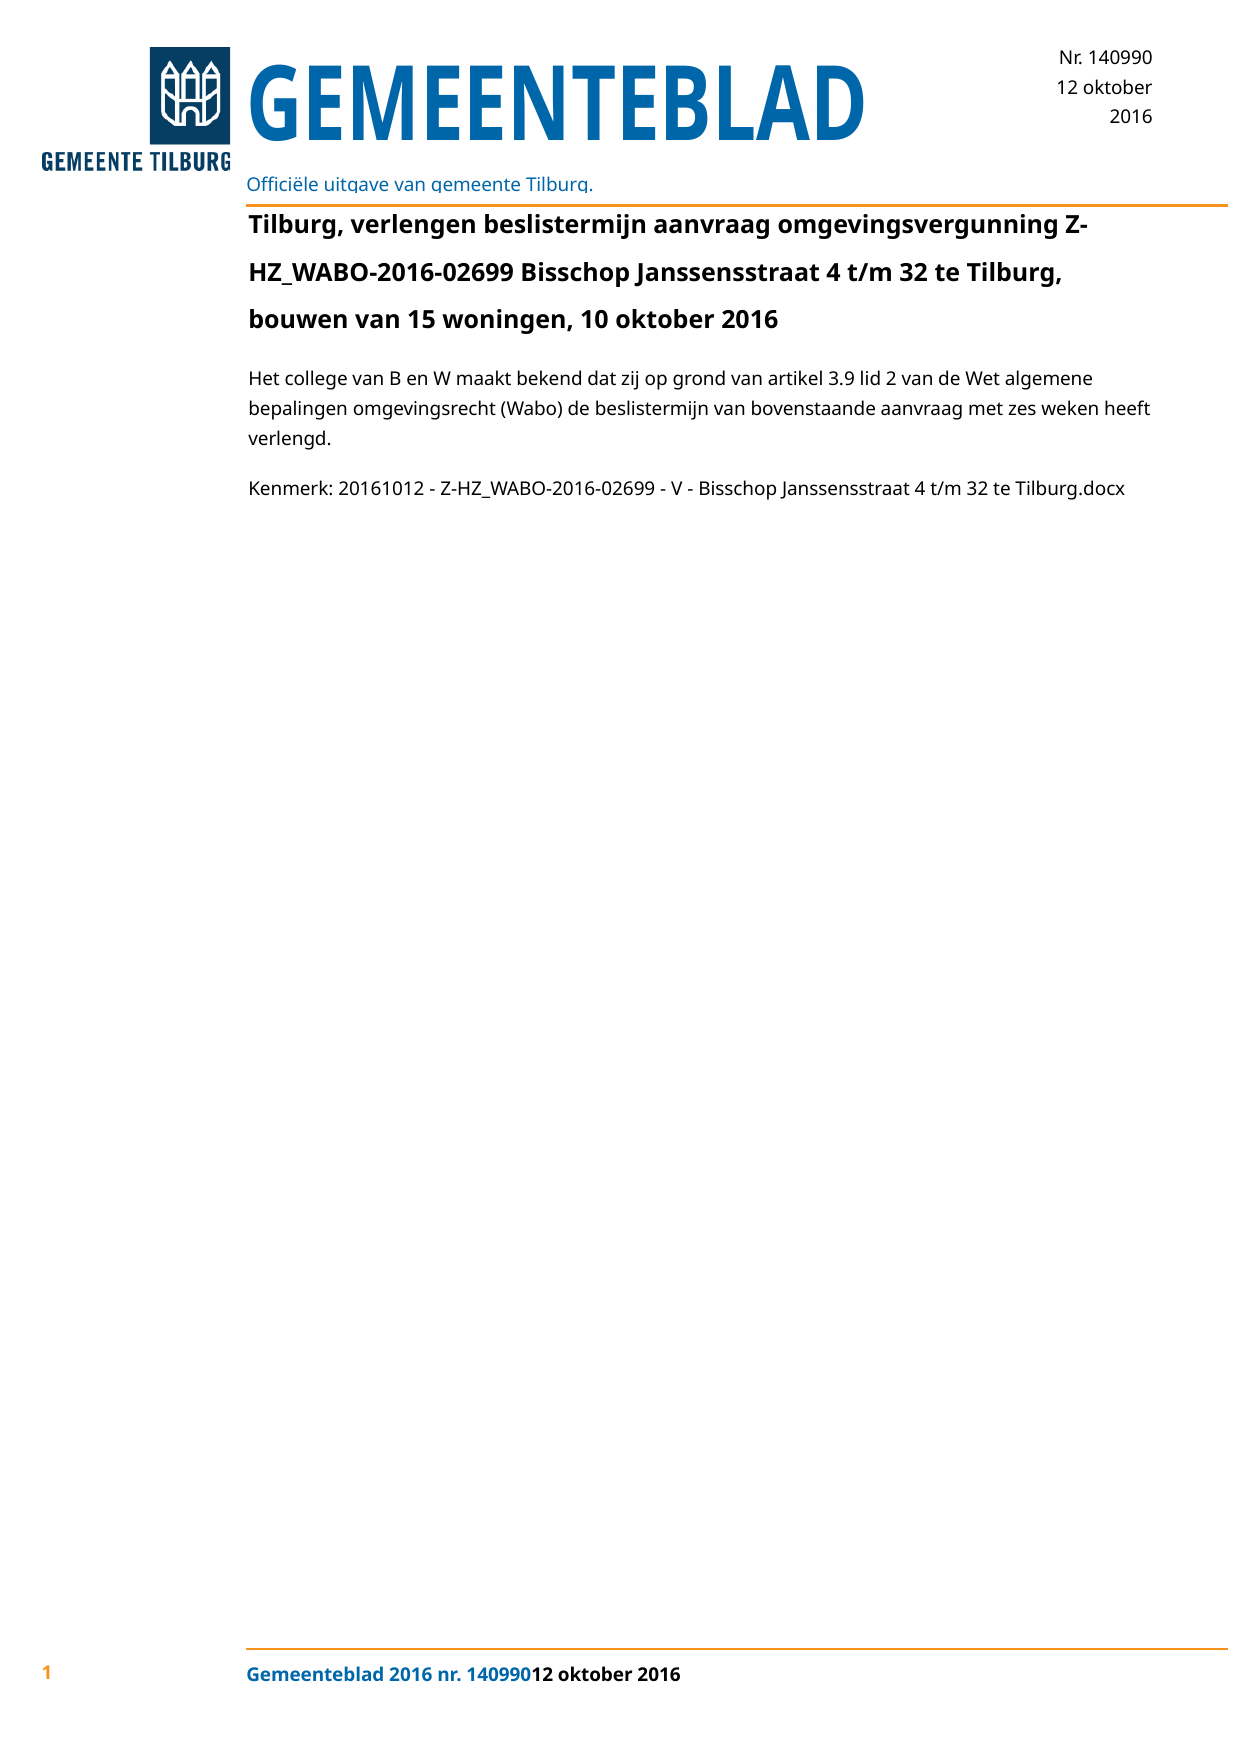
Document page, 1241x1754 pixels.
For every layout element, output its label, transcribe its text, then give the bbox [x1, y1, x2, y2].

picture [41, 47, 231, 172]
text Kenmerk: 20161012 - Z-HZ_WABO-2016-02699 - V - Bisschop Janssensstraat 4 t/m 32 te Tilburg.docx [248, 475, 1152, 501]
text Het college van B en W maakt bekend dat zij op grond van artikel 3.9 lid 2 van de Wet algemene bepalingen omgevingsrecht (Wabo) de beslistermijn van bovenstaande aanvraag met zes weken heeft verlengd. [248, 366, 1152, 450]
text Tilburg, verlengen beslistermijn aanvraag omgevingsvergunning Z-HZ_WABO-2016-02699 Bisschop Janssensstraat 4 t/m 32 te Tilburg, bouwen van 15 woningen, 10 oktober 2016 [248, 207, 1152, 336]
